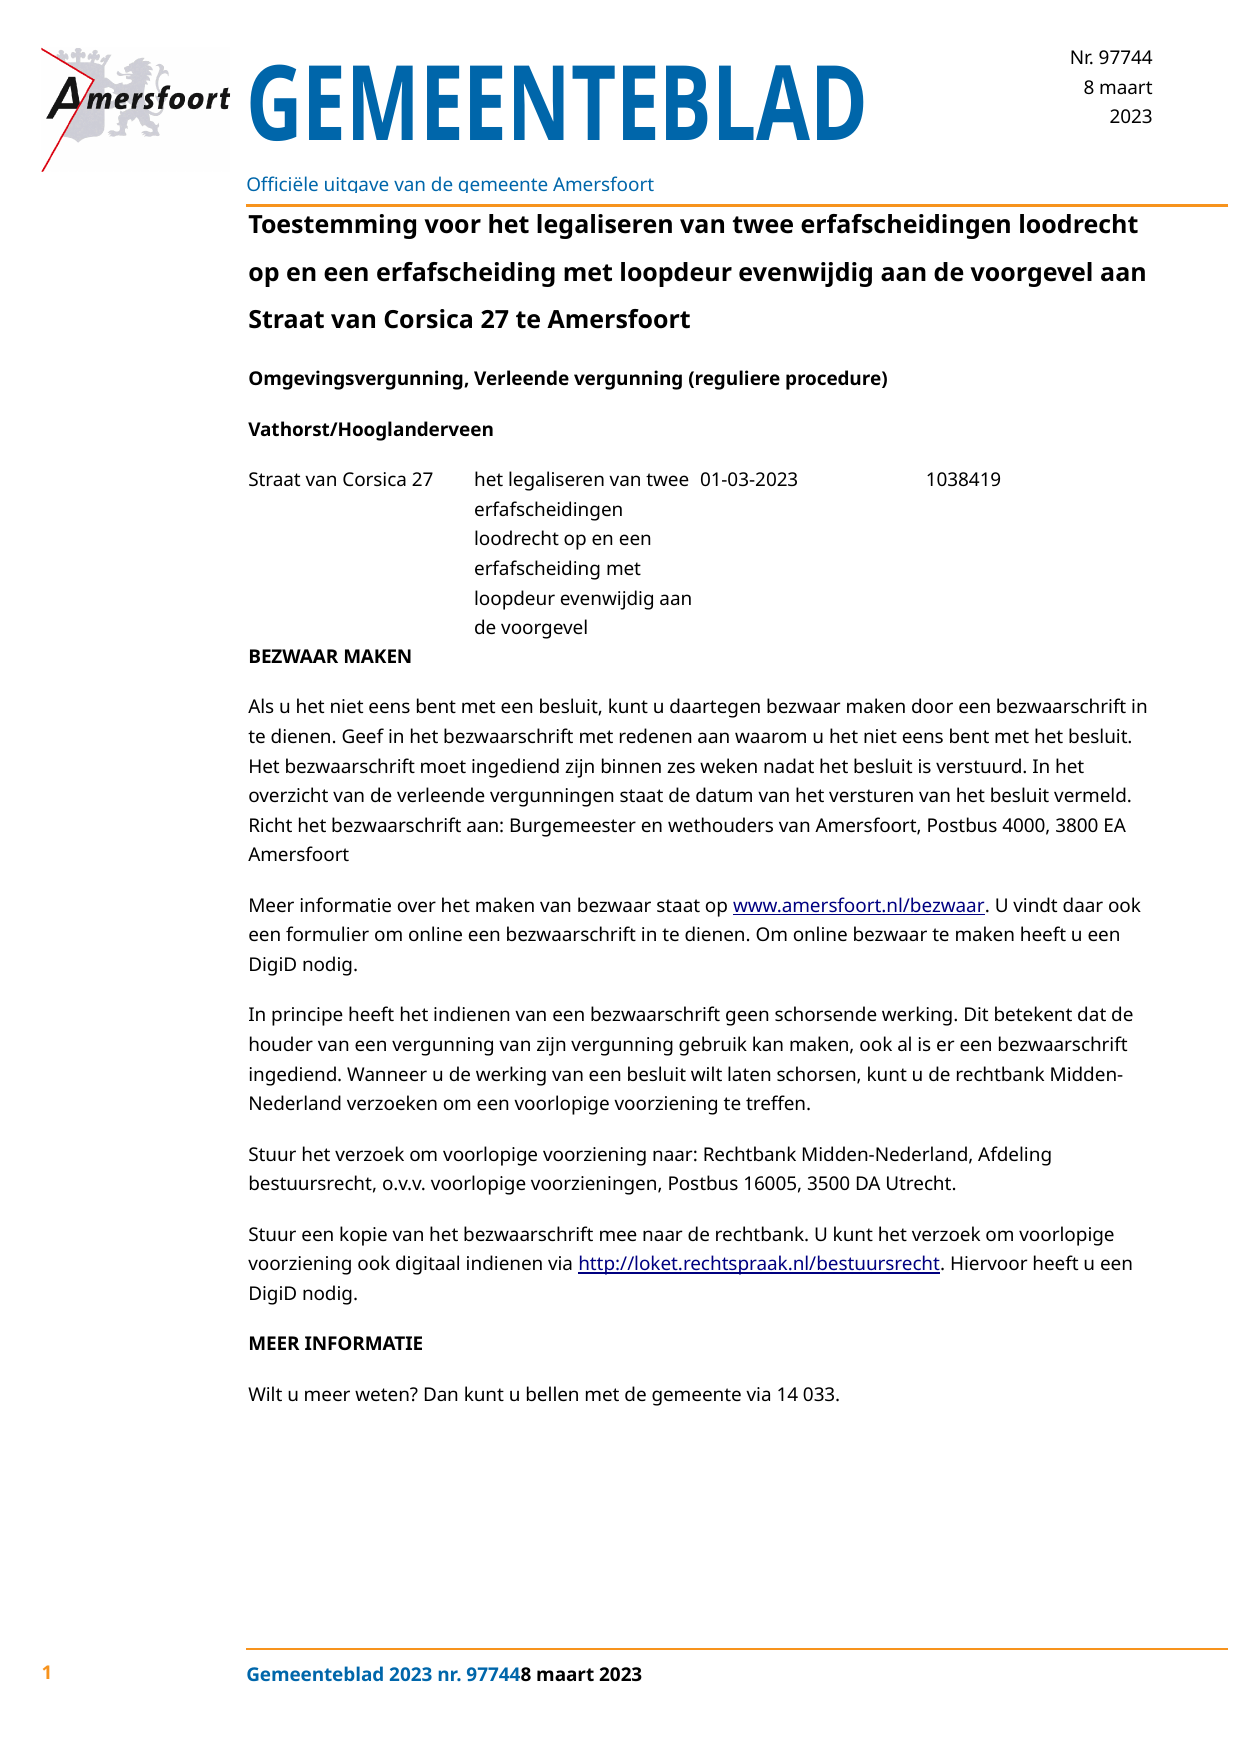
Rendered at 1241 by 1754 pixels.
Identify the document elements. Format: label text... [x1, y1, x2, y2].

text Stuur het verzoek om voorlopige voorziening naar: Rechtbank Midden-Nederland, Afdeling bestuursrecht, o.v.v. voorlopige voorzieningen, Postbus 16005, 3500 DA Utrecht. [248, 1141, 1152, 1196]
text Stuur een kopie van het bezwaarschrift mee naar de rechtbank. U kunt het verzoek om voorlopige voorziening ook digitaal indienen via http://loket.rechtspraak.nl/bestuursrecht. Hiervoor heeft u een DigiD nodig. [248, 1221, 1152, 1306]
text Meer informatie over het maken van bezwaar staat op www.amersfoort.nl/bezwaar. U vindt daar ook een formulier om online een bezwaarschrift in te dienen. Om online bezwaar te maken heeft u een DigiD nodig. [248, 892, 1152, 977]
table_header 1038419 [926, 466, 1152, 640]
text Vathorst/Hooglanderveen [248, 416, 1152, 442]
text Wilt u meer weten? Dan kunt u bellen met de gemeente via 14 033. [248, 1381, 1152, 1407]
text In principe heeft het indienen van een bezwaarschrift geen schorsende werking. Dit betekent dat de houder van een vergunning van zijn vergunning gebruik kan maken, ook al is er een bezwaarschrift ingediend. Wanneer u de werking van een besluit wilt laten schorsen, kunt u de rechtbank Midden-Nederland verzoeken om een voorlopige voorziening te treffen. [248, 1002, 1152, 1116]
text Toestemming voor het legaliseren van twee erfafscheidingen loodrecht op en een erfafscheiding met loopdeur evenwijdig aan de voorgevel aan Straat van Corsica 27 te Amersfoort [248, 207, 1152, 336]
text BEZWAAR MAKEN [248, 643, 1152, 669]
text Als u het niet eens bent met een besluit, kunt u daartegen bezwaar maken door een bezwaarschrift in te dienen. Geef in het bezwaarschrift met redenen aan waarom u het niet eens bent met het besluit. Het bezwaarschrift moet ingediend zijn binnen zes weken nadat het besluit is verstuurd. In het overzicht van de verleende vergunningen staat de datum van het versturen van het besluit vermeld. Richt het bezwaarschrift aan: Burgemeester en wethouders van Amersfoort, Postbus 4000, 3800 EA Amersfoort [248, 694, 1152, 867]
table_header 01-03-2023 [700, 466, 926, 640]
picture [41, 47, 231, 172]
text MEER INFORMATIE [248, 1330, 1152, 1356]
table_header Straat van Corsica 27 [248, 466, 474, 640]
text Omgevingsvergunning, Verleende vergunning (reguliere procedure) [248, 366, 1152, 391]
table_header het legaliseren van twee erfafscheidingen loodrecht op en een erfafscheiding met loopdeur evenwijdig aan de voorgevel [474, 466, 700, 640]
